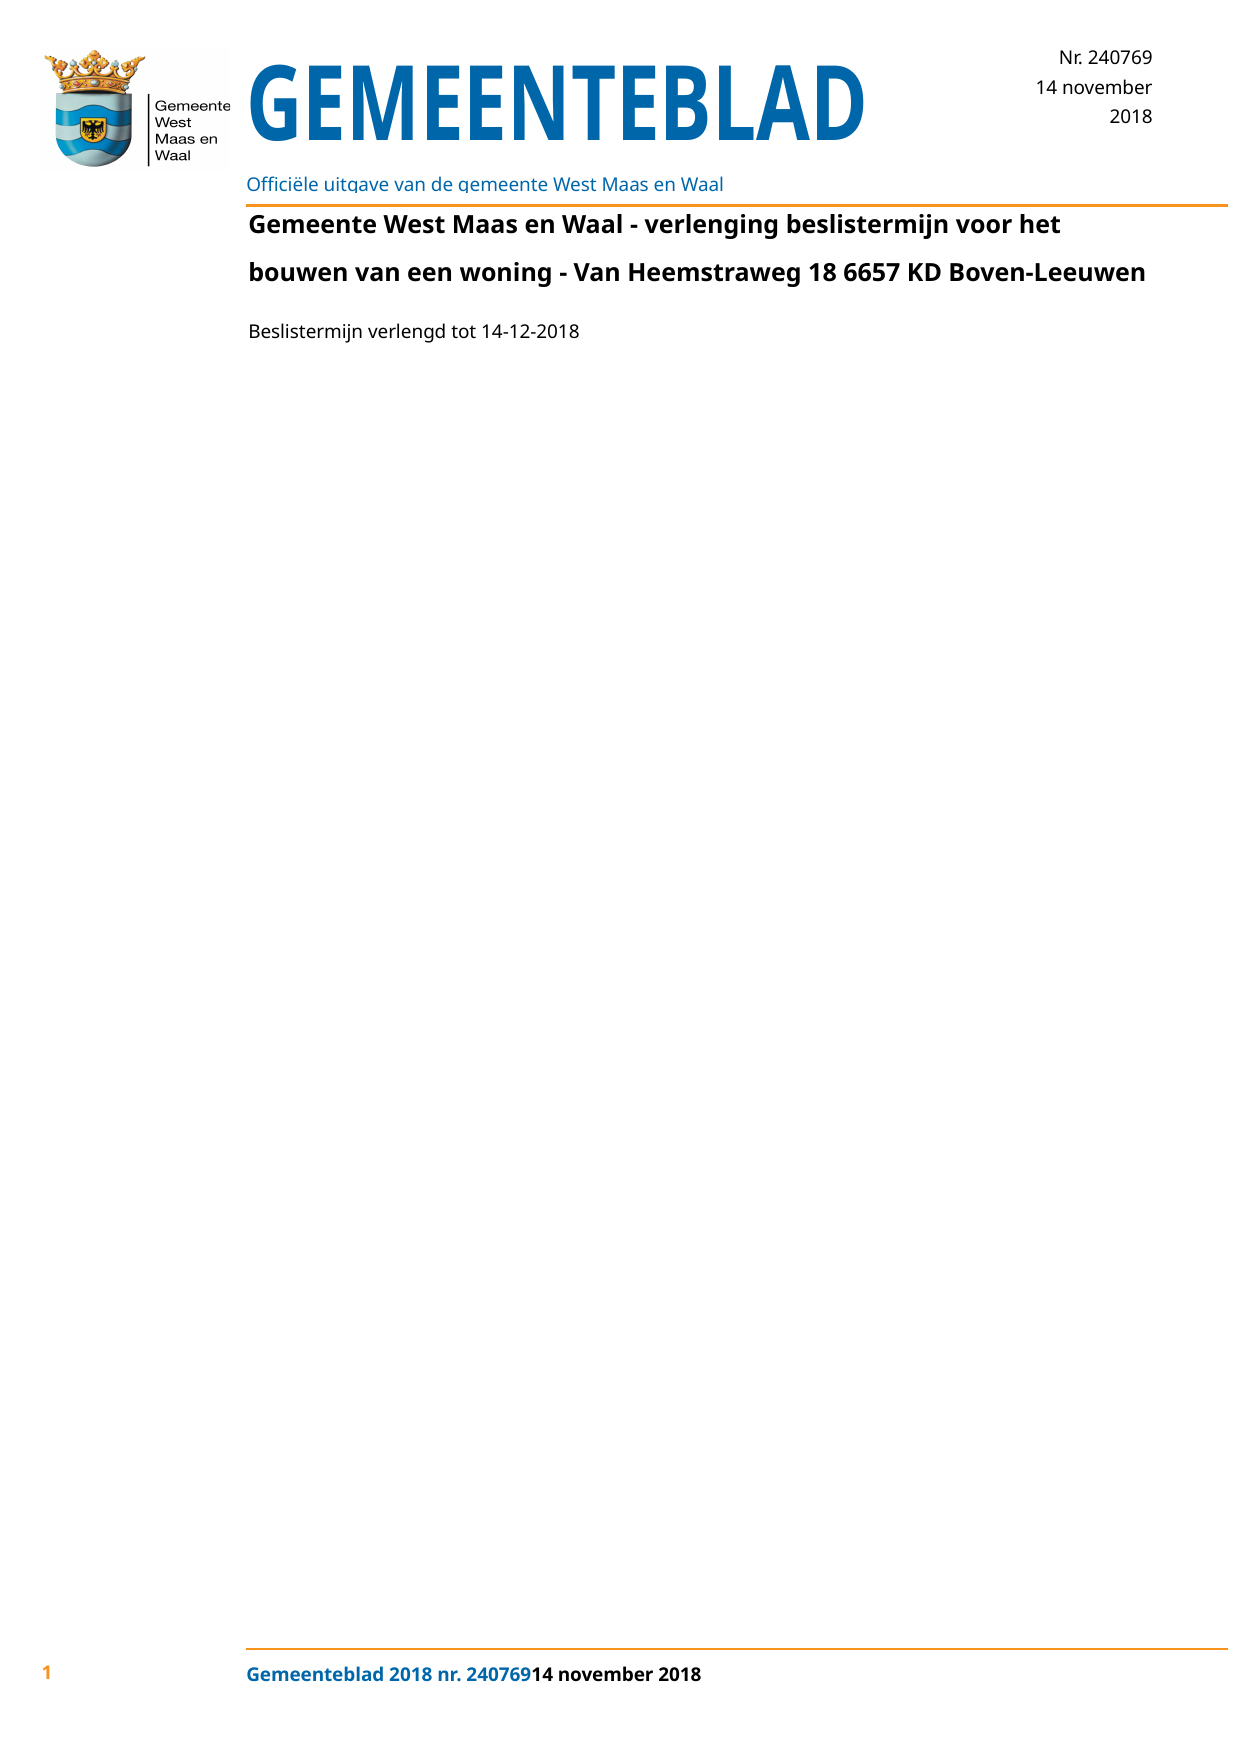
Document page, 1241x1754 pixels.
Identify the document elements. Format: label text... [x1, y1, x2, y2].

text Gemeente West Maas en Waal - verlenging beslistermijn voor het bouwen van een woning - Van Heemstraweg 18 6657 KD Boven-Leeuwen [248, 207, 1152, 288]
picture [41, 47, 231, 172]
text Beslistermijn verlengd tot 14-12-2018 [248, 318, 1152, 344]
